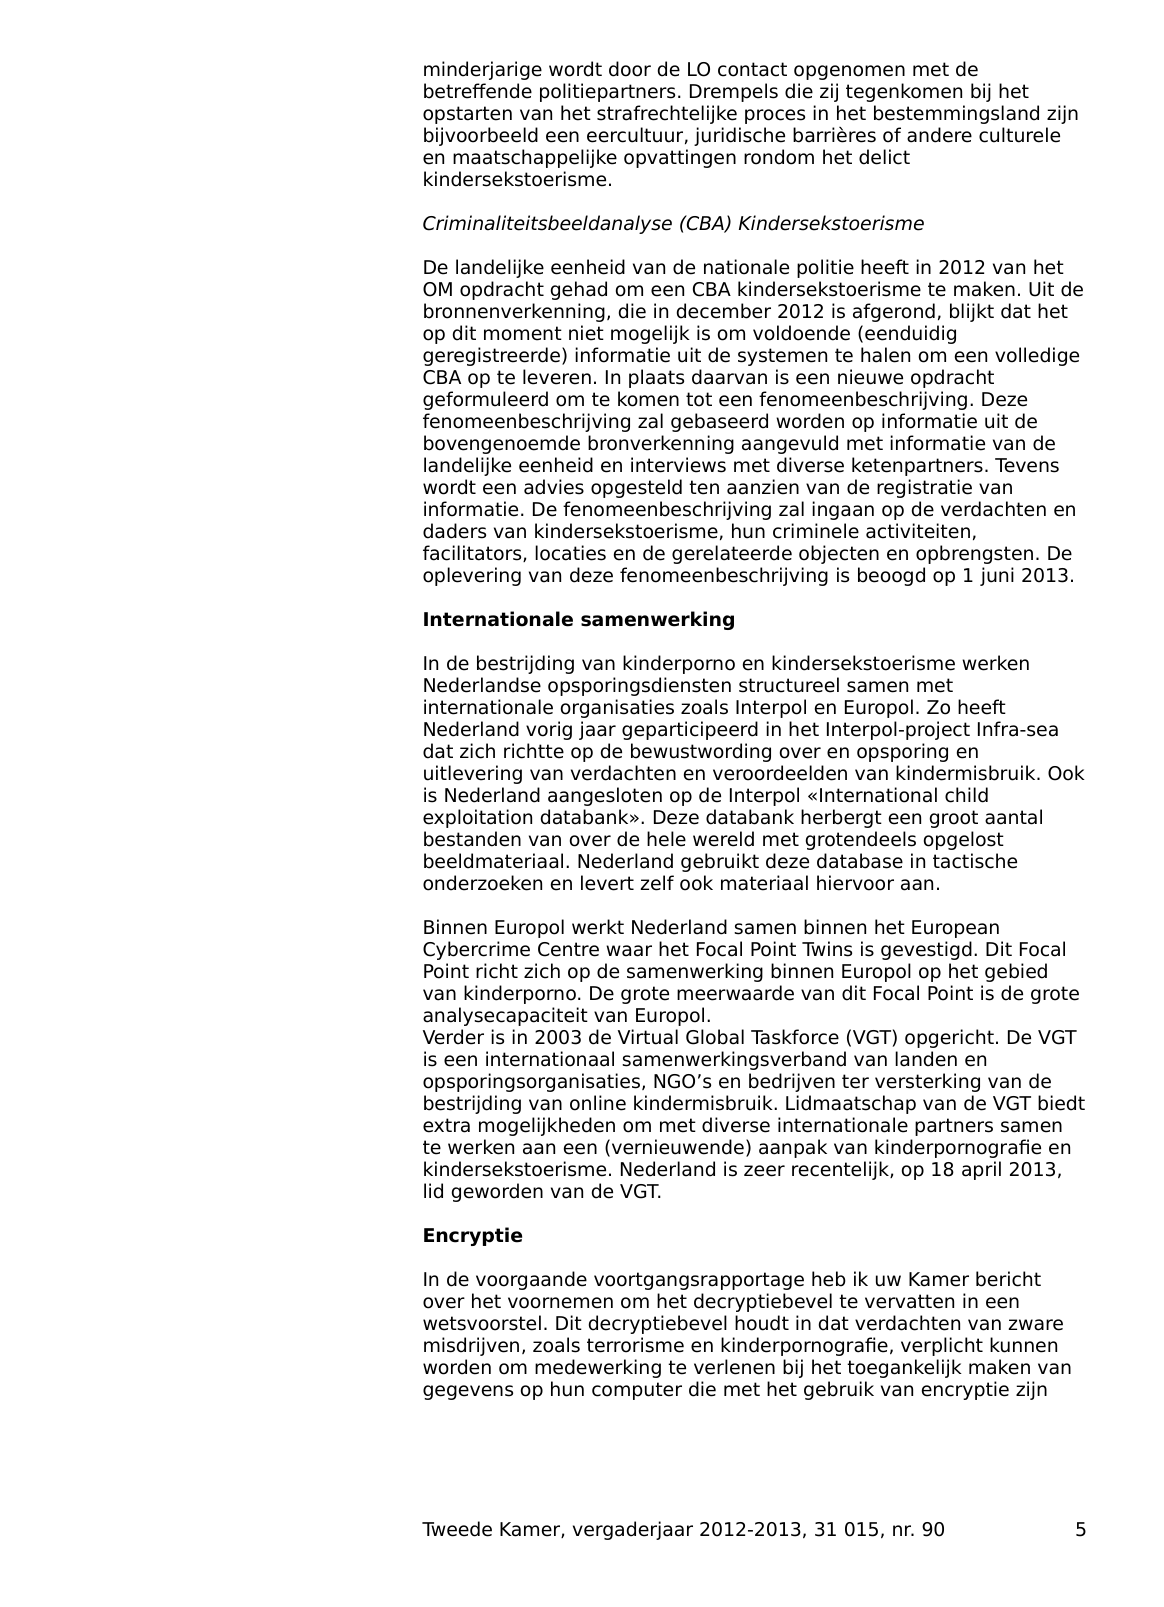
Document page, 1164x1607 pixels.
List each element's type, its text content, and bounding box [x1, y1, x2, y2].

text In de bestrijding van kinderporno en kindersekstoerisme werken Nederlandse opsporingsdiensten structureel samen met internationale organisaties zoals Interpol en Europol. Zo heeft Nederland vorig jaar geparticipeerd in het Interpol-project Infra-sea dat zich richtte op de bewustwording over en opsporing en uitlevering van verdachten en veroordeelden van kindermisbruik. Ook is Nederland aangesloten op de Interpol «International child exploitation databank». Deze databank herbergt een groot aantal bestanden van over de hele wereld met grotendeels opgelost beeldmateriaal. Nederland gebruikt deze database in tactische onderzoeken en levert zelf ook materiaal hiervoor aan. [422, 653, 1087, 895]
text minderjarige wordt door de LO contact opgenomen met de betreffende politiepartners. Drempels die zij tegenkomen bij het opstarten van het strafrechtelijke proces in het bestemmingsland zijn bijvoorbeeld een eercultuur, juridische barrières of andere culturele en maatschappelijke opvattingen rondom het delict kindersekstoerisme. [422, 59, 1087, 191]
text In de voorgaande voortgangsrapportage heb ik uw Kamer bericht over het voornemen om het decryptiebevel te vervatten in een wetsvoorstel. Dit decryptiebevel houdt in dat verdachten van zware misdrijven, zoals terrorisme en kinderpornografie, verplicht kunnen worden om medewerking te verlenen bij het toegankelijk maken van gegevens op hun computer die met het gebruik van encryptie zijn [422, 1269, 1087, 1401]
text Binnen Europol werkt Nederland samen binnen het European Cybercrime Centre waar het Focal Point Twins is gevestigd. Dit Focal Point richt zich op de samenwerking binnen Europol op het gebied van kinderporno. De grote meerwaarde van dit Focal Point is de grote analysecapaciteit van Europol. [422, 917, 1087, 1027]
subtitle Criminaliteitsbeeldanalyse (CBA) Kindersekstoerisme [422, 213, 1087, 235]
subtitle Encryptie [422, 1225, 1087, 1247]
text De landelijke eenheid van de nationale politie heeft in 2012 van het OM opdracht gehad om een CBA kindersekstoerisme te maken. Uit de bronnenverkenning, die in december 2012 is afgerond, blijkt dat het op dit moment niet mogelijk is om voldoende (eenduidig geregistreerde) informatie uit de systemen te halen om een volledige CBA op te leveren. In plaats daarvan is een nieuwe opdracht geformuleerd om te komen tot een fenomeenbeschrijving. Deze fenomeenbeschrijving zal gebaseerd worden op informatie uit de bovengenoemde bronverkenning aangevuld met informatie van de landelijke eenheid en interviews met diverse ketenpartners. Tevens wordt een advies opgesteld ten aanzien van de registratie van informatie. De fenomeenbeschrijving zal ingaan op de verdachten en daders van kindersekstoerisme, hun criminele activiteiten, facilitators, locaties en de gerelateerde objecten en opbrengsten. De oplevering van deze fenomeenbeschrijving is beoogd op 1 juni 2013. [422, 257, 1087, 587]
text Verder is in 2003 de Virtual Global Taskforce (VGT) opgericht. De VGT is een internationaal samenwerkingsverband van landen en opsporingsorganisaties, NGO’s en bedrijven ter versterking van de bestrijding van online kindermisbruik. Lidmaatschap van de VGT biedt extra mogelijkheden om met diverse internationale partners samen te werken aan een (vernieuwende) aanpak van kinderpornografie en kindersekstoerisme. Nederland is zeer recentelijk, op 18 april 2013, lid geworden van de VGT. [422, 1027, 1087, 1203]
subtitle Internationale samenwerking [422, 609, 1087, 631]
